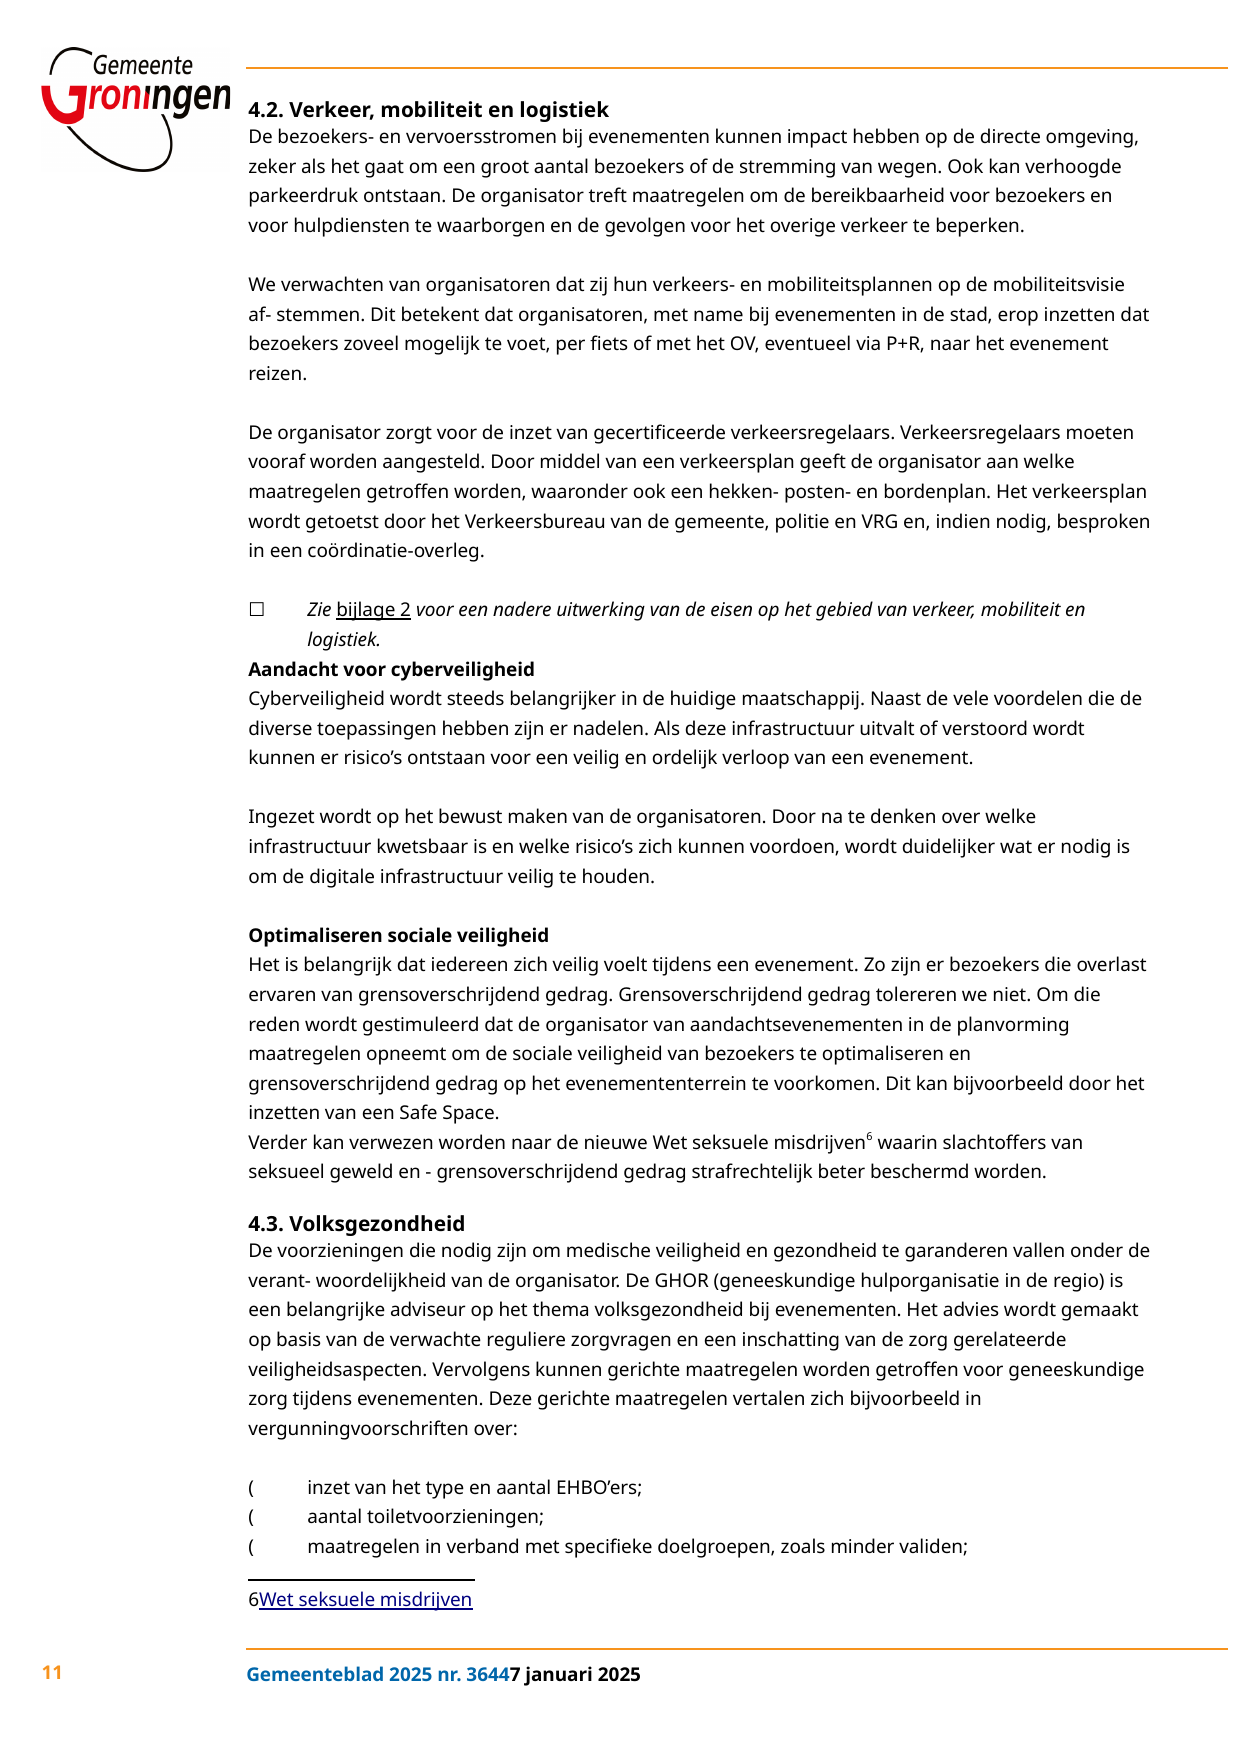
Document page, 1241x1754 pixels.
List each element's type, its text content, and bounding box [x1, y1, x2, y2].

text De bezoekers- en vervoersstromen bij evenementen kunnen impact hebben op de directe omgeving, zeker als het gaat om een groot aantal bezoekers of de stremming van wegen. Ook kan verhoogde parkeerdruk ontstaan. De organisator treft maatregelen om de bereikbaarheid voor bezoekers en voor hulpdiensten te waarborgen en de gevolgen voor het overige verkeer te beperken. [248, 123, 1152, 238]
list maatregelen in verband met specifieke doelgroepen, zoals minder validen; [248, 1533, 1152, 1559]
text Cyberveiligheid wordt steeds belangrijker in de huidige maatschappij. Naast de vele voordelen die de diverse toepassingen hebben zijn er nadelen. Als deze infrastructuur uitvalt of verstoord wordt kunnen er risico’s ontstaan voor een veilig en ordelijk verloop van een evenement. [248, 685, 1152, 770]
text Verder kan verwezen worden naar de nieuwe Wet seksuele misdrijven waarin slachtoffers van seksueel geweld en - grensoverschrijdend gedrag strafrechtelijk beter beschermd worden. [248, 1129, 1152, 1184]
text 4.2. Verkeer, mobiliteit en logistiek [248, 95, 1152, 123]
text De organisator zorgt voor de inzet van gecertificeerde verkeersregelaars. Verkeersregelaars moeten vooraf worden aangesteld. Door middel van een verkeersplan geeft de organisator aan welke maatregelen getroffen worden, waaronder ook een hekken- posten- en bordenplan. Het verkeersplan wordt getoetst door het Verkeersbureau van de gemeente, politie en VRG en, indien nodig, besproken in een coördinatie-overleg. [248, 419, 1152, 563]
text Optimaliseren sociale veiligheid [248, 922, 1152, 948]
text 4.3. Volksgezondheid [248, 1209, 1152, 1237]
list Zie bijlage 2 voor een nadere uitwerking van de eisen op het gebied van verkeer, mobiliteit en logistiek. [248, 597, 1152, 652]
text Het is belangrijk dat iedereen zich veilig voelt tijdens een evenement. Zo zijn er bezoekers die overlast ervaren van grensoverschrijdend gedrag. Grensoverschrijdend gedrag tolereren we niet. Om die reden wordt gestimuleerd dat de organisator van aandachtsevenementen in de planvorming maatregelen opneemt om de sociale veiligheid van bezoekers te optimaliseren en grensoverschrijdend gedrag op het evenemententerrein te voorkomen. Dit kan bijvoorbeeld door het inzetten van een Safe Space. [248, 952, 1152, 1125]
list inzet van het type en aantal EHBO’ers; [248, 1474, 1152, 1500]
text Wet seksuele misdrijven [248, 1586, 1152, 1612]
text Aandacht voor cyberveiligheid [248, 656, 1152, 681]
list aantal toiletvoorzieningen; [248, 1504, 1152, 1529]
picture [41, 47, 231, 172]
text Ingezet wordt op het bewust maken van de organisatoren. Door na te denken over welke infrastructuur kwetsbaar is en welke risico’s zich kunnen voordoen, wordt duidelijker wat er nodig is om de digitale infrastructuur veilig te houden. [248, 804, 1152, 888]
text De voorzieningen die nodig zijn om medische veiligheid en gezondheid te garanderen vallen onder de verant- woordelijkheid van de organisator. De GHOR (geneeskundige hulporganisatie in de regio) is een belangrijke adviseur op het thema volksgezondheid bij evenementen. Het advies wordt gemaakt op basis van de verwachte reguliere zorgvragen en een inschatting van de zorg gerelateerde veiligheidsaspecten. Vervolgens kunnen gerichte maatregelen worden getroffen voor geneeskundige zorg tijdens evenementen. Deze gerichte maatregelen vertalen zich bijvoorbeeld in vergunningvoorschriften over: [248, 1237, 1152, 1441]
text We verwachten van organisatoren dat zij hun verkeers- en mobiliteitsplannen op de mobiliteitsvisie af- stemmen. Dit betekent dat organisatoren, met name bij evenementen in de stad, erop inzetten dat bezoekers zoveel mogelijk te voet, per fiets of met het OV, eventueel via P+R, naar het evenement reizen. [248, 271, 1152, 386]
